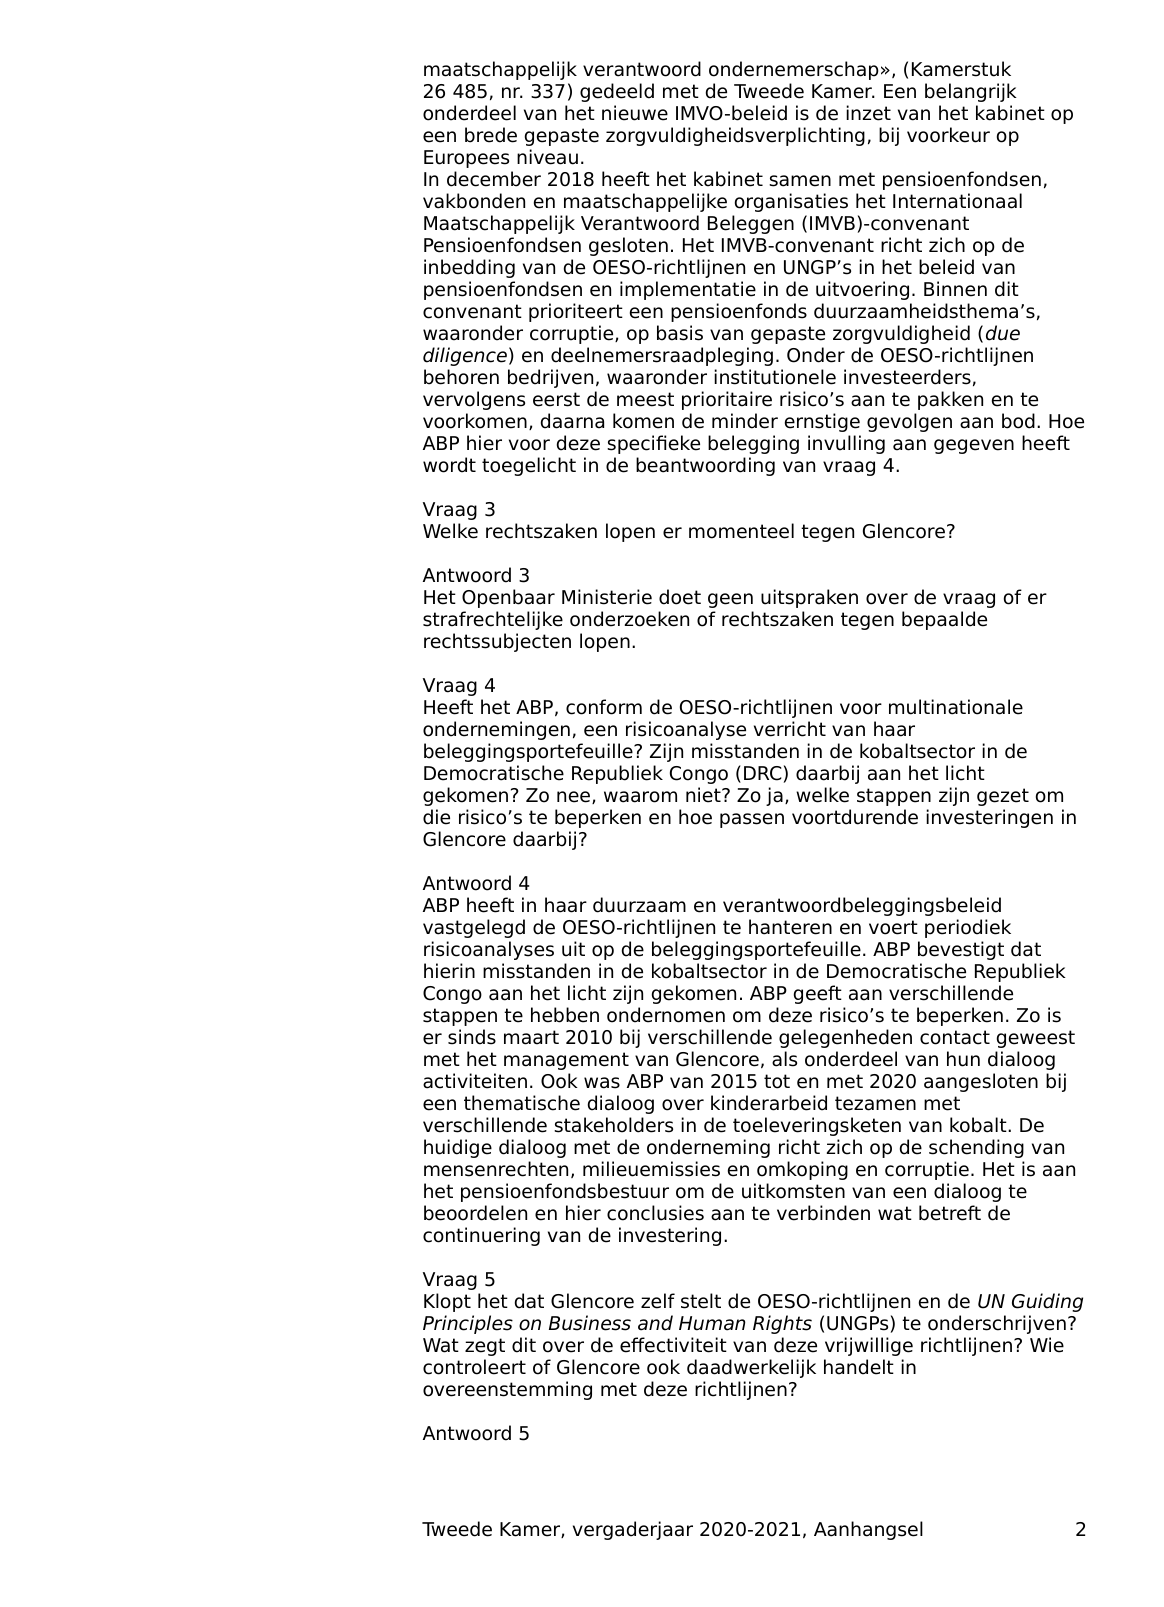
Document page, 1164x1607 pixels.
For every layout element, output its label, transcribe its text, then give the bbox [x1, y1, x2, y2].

text Antwoord 3 [422, 565, 1087, 587]
text Antwoord 4 [422, 873, 1087, 895]
text In december 2018 heeft het kabinet samen met pensioenfondsen, vakbonden en maatschappelijke organisaties het Internationaal Maatschappelijk Verantwoord Beleggen (IMVB)-convenant Pensioenfondsen gesloten. Het IMVB-convenant richt zich op de inbedding van de OESO-richtlijnen en UNGP’s in het beleid van pensioenfondsen en implementatie in de uitvoering. Binnen dit convenant prioriteert een pensioenfonds duurzaamheidsthema’s, waaronder corruptie, op basis van gepaste zorgvuldigheid (due diligence) en deelnemersraadpleging. Onder de OESO-richtlijnen behoren bedrijven, waaronder institutionele investeerders, vervolgens eerst de meest prioritaire risico’s aan te pakken en te voorkomen, daarna komen de minder ernstige gevolgen aan bod. Hoe ABP hier voor deze specifieke belegging invulling aan gegeven heeft wordt toegelicht in de beantwoording van vraag 4. [422, 169, 1087, 477]
text ABP heeft in haar duurzaam en verantwoordbeleggingsbeleid vastgelegd de OESO-richtlijnen te hanteren en voert periodiek risicoanalyses uit op de beleggingsportefeuille. ABP bevestigt dat hierin misstanden in de kobaltsector in de Democratische Republiek Congo aan het licht zijn gekomen. ABP geeft aan verschillende stappen te hebben ondernomen om deze risico’s te beperken. Zo is er sinds maart 2010 bij verschillende gelegenheden contact geweest met het management van Glencore, als onderdeel van hun dialoog activiteiten. Ook was ABP van 2015 tot en met 2020 aangesloten bij een thematische dialoog over kinderarbeid tezamen met verschillende stakeholders in de toeleveringsketen van kobalt. De huidige dialoog met de onderneming richt zich op de schending van mensenrechten, milieuemissies en omkoping en corruptie. Het is aan het pensioenfondsbestuur om de uitkomsten van een dialoog te beoordelen en hier conclusies aan te verbinden wat betreft de continuering van de investering. [422, 895, 1087, 1247]
text Vraag 3 [422, 499, 1087, 521]
text Het Openbaar Ministerie doet geen uitspraken over de vraag of er strafrechtelijke onderzoeken of rechtszaken tegen bepaalde rechtssubjecten lopen. [422, 587, 1087, 653]
text Klopt het dat Glencore zelf stelt de OESO-richtlijnen en de UN Guiding Principles on Business and Human Rights (UNGPs) te onderschrijven? Wat zegt dit over de effectiviteit van deze vrijwillige richtlijnen? Wie controleert of Glencore ook daadwerkelijk handelt in overeenstemming met deze richtlijnen? [422, 1291, 1087, 1401]
text Heeft het ABP, conform de OESO-richtlijnen voor multinationale ondernemingen, een risicoanalyse verricht van haar beleggingsportefeuille? Zijn misstanden in de kobaltsector in de Democratische Republiek Congo (DRC) daarbij aan het licht gekomen? Zo nee, waarom niet? Zo ja, welke stappen zijn gezet om die risico’s te beperken en hoe passen voortdurende investeringen in Glencore daarbij? [422, 697, 1087, 851]
text Vraag 4 [422, 675, 1087, 697]
text Welke rechtszaken lopen er momenteel tegen Glencore? [422, 521, 1087, 543]
text Antwoord 5 [422, 1423, 1087, 1445]
text Vraag 5 [422, 1269, 1087, 1291]
text maatschappelijk verantwoord ondernemerschap», (Kamerstuk 26 485, nr. 337) gedeeld met de Tweede Kamer. Een belangrijk onderdeel van het nieuwe IMVO-beleid is de inzet van het kabinet op een brede gepaste zorgvuldigheidsverplichting, bij voorkeur op Europees niveau. [422, 59, 1087, 169]
